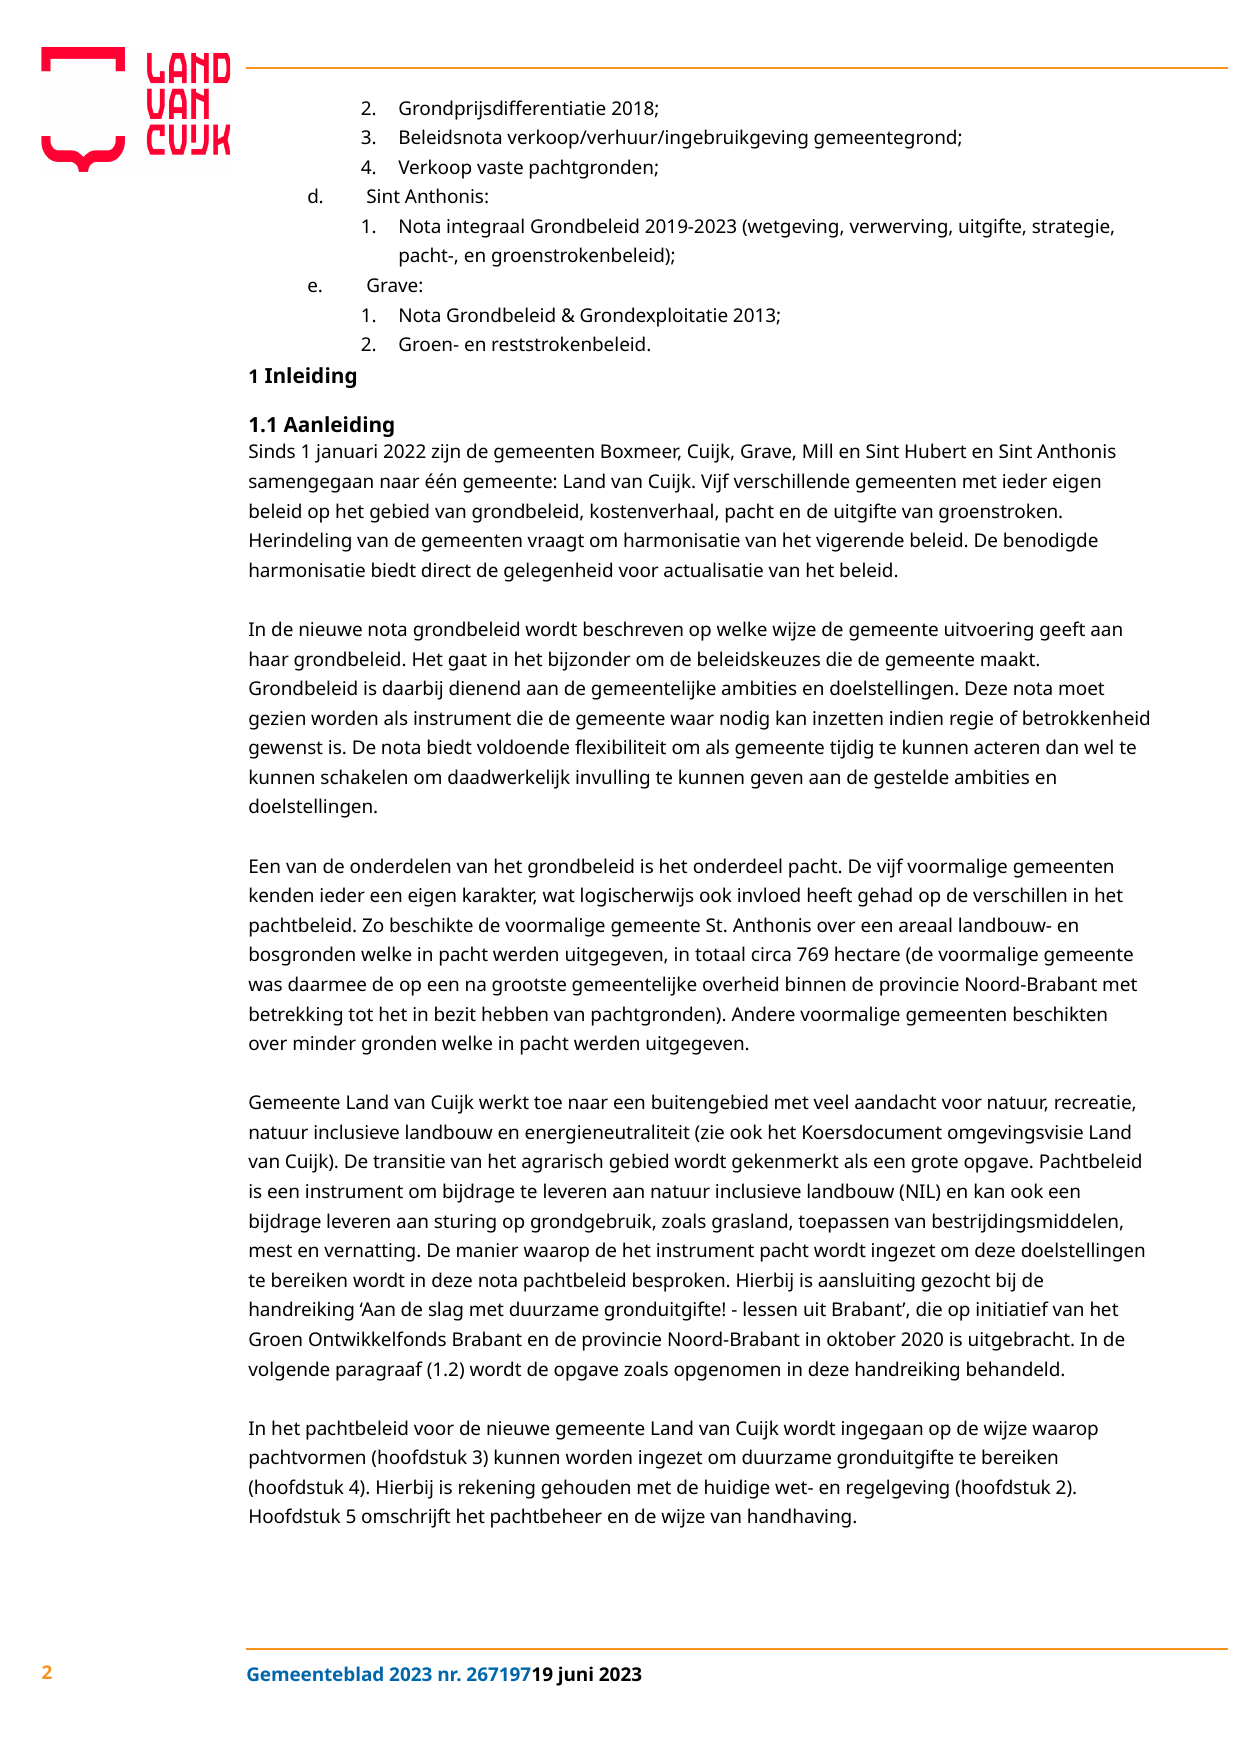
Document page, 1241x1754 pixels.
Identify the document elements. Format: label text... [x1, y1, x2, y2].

text In de nieuwe nota grondbeleid wordt beschreven op welke wijze de gemeente uitvoering geeft aan haar grondbeleid. Het gaat in het bijzonder om de beleidskeuzes die de gemeente maakt. Grondbeleid is daarbij dienend aan de gemeentelijke ambities en doelstellingen. Deze nota moet gezien worden als instrument die de gemeente waar nodig kan inzetten indien regie of betrokkenheid gewenst is. De nota biedt voldoende flexibiliteit om als gemeente tijdig te kunnen acteren dan wel te kunnen schakelen om daadwerkelijk invulling te kunnen geven aan de gestelde ambities en doelstellingen. [248, 616, 1152, 819]
list Verkoop vaste pachtgronden; [361, 154, 1152, 180]
list Grave: [307, 272, 1152, 298]
text Een van de onderdelen van het grondbeleid is het onderdeel pacht. De vijf voormalige gemeenten kenden ieder een eigen karakter, wat logischerwijs ook invloed heeft gehad op de verschillen in het pachtbeleid. Zo beschikte de voormalige gemeente St. Anthonis over een areaal landbouw- en bosgronden welke in pacht werden uitgegeven, in totaal circa 769 hectare (de voormalige gemeente was daarmee de op een na grootste gemeentelijke overheid binnen de provincie Noord-Brabant met betrekking tot het in bezit hebben van pachtgronden). Andere voormalige gemeenten beschikten over minder gronden welke in pacht werden uitgegeven. [248, 853, 1152, 1056]
list Nota Grondbeleid & Grondexploitatie 2013; [361, 302, 1152, 328]
list Nota integraal Grondbeleid 2019-2023 (wetgeving, verwerving, uitgifte, strategie, pacht-, en groenstrokenbeleid); [361, 213, 1152, 268]
list Beleidsnota verkoop/verhuur/ingebruikgeving gemeentegrond; [361, 124, 1152, 150]
text Sinds 1 januari 2022 zijn de gemeenten Boxmeer, Cuijk, Grave, Mill en Sint Hubert en Sint Anthonis samengegaan naar één gemeente: Land van Cuijk. Vijf verschillende gemeenten met ieder eigen beleid op het gebied van grondbeleid, kostenverhaal, pacht en de uitgifte van groenstroken. Herindeling van de gemeenten vraagt om harmonisatie van het vigerende beleid. De benodigde harmonisatie biedt direct de gelegenheid voor actualisatie van het beleid. [248, 439, 1152, 583]
picture [41, 47, 231, 172]
text In het pachtbeleid voor de nieuwe gemeente Land van Cuijk wordt ingegaan op de wijze waarop pachtvormen (hoofdstuk 3) kunnen worden ingezet om duurzame gronduitgifte te bereiken (hoofdstuk 4). Hierbij is rekening gehouden met de huidige wet- en regelgeving (hoofdstuk 2). Hoofdstuk 5 omschrijft het pachtbeheer en de wijze van handhaving. [248, 1415, 1152, 1529]
text 1.1 Aanleiding [248, 410, 1152, 439]
list Groen- en reststrokenbeleid. [361, 331, 1152, 357]
list Grondprijsdifferentiatie 2018; [361, 95, 1152, 121]
list Sint Anthonis: [307, 183, 1152, 209]
text 1 Inleiding [248, 361, 1152, 389]
text Gemeente Land van Cuijk werkt toe naar een buitengebied met veel aandacht voor natuur, recreatie, natuur inclusieve landbouw en energieneutraliteit (zie ook het Koersdocument omgevingsvisie Land van Cuijk). De transitie van het agrarisch gebied wordt gekenmerkt als een grote opgave. Pachtbeleid is een instrument om bijdrage te leveren aan natuur inclusieve landbouw (NIL) en kan ook een bijdrage leveren aan sturing op grondgebruik, zoals grasland, toepassen van bestrijdingsmiddelen, mest en vernatting. De manier waarop de het instrument pacht wordt ingezet om deze doelstellingen te bereiken wordt in deze nota pachtbeleid besproken. Hierbij is aansluiting gezocht bij de handreiking ‘Aan de slag met duurzame gronduitgifte! - lessen uit Brabant’, die op initiatief van het Groen Ontwikkelfonds Brabant en de provincie Noord-Brabant in oktober 2020 is uitgebracht. In de volgende paragraaf (1.2) wordt de opgave zoals opgenomen in deze handreiking behandeld. [248, 1089, 1152, 1382]
